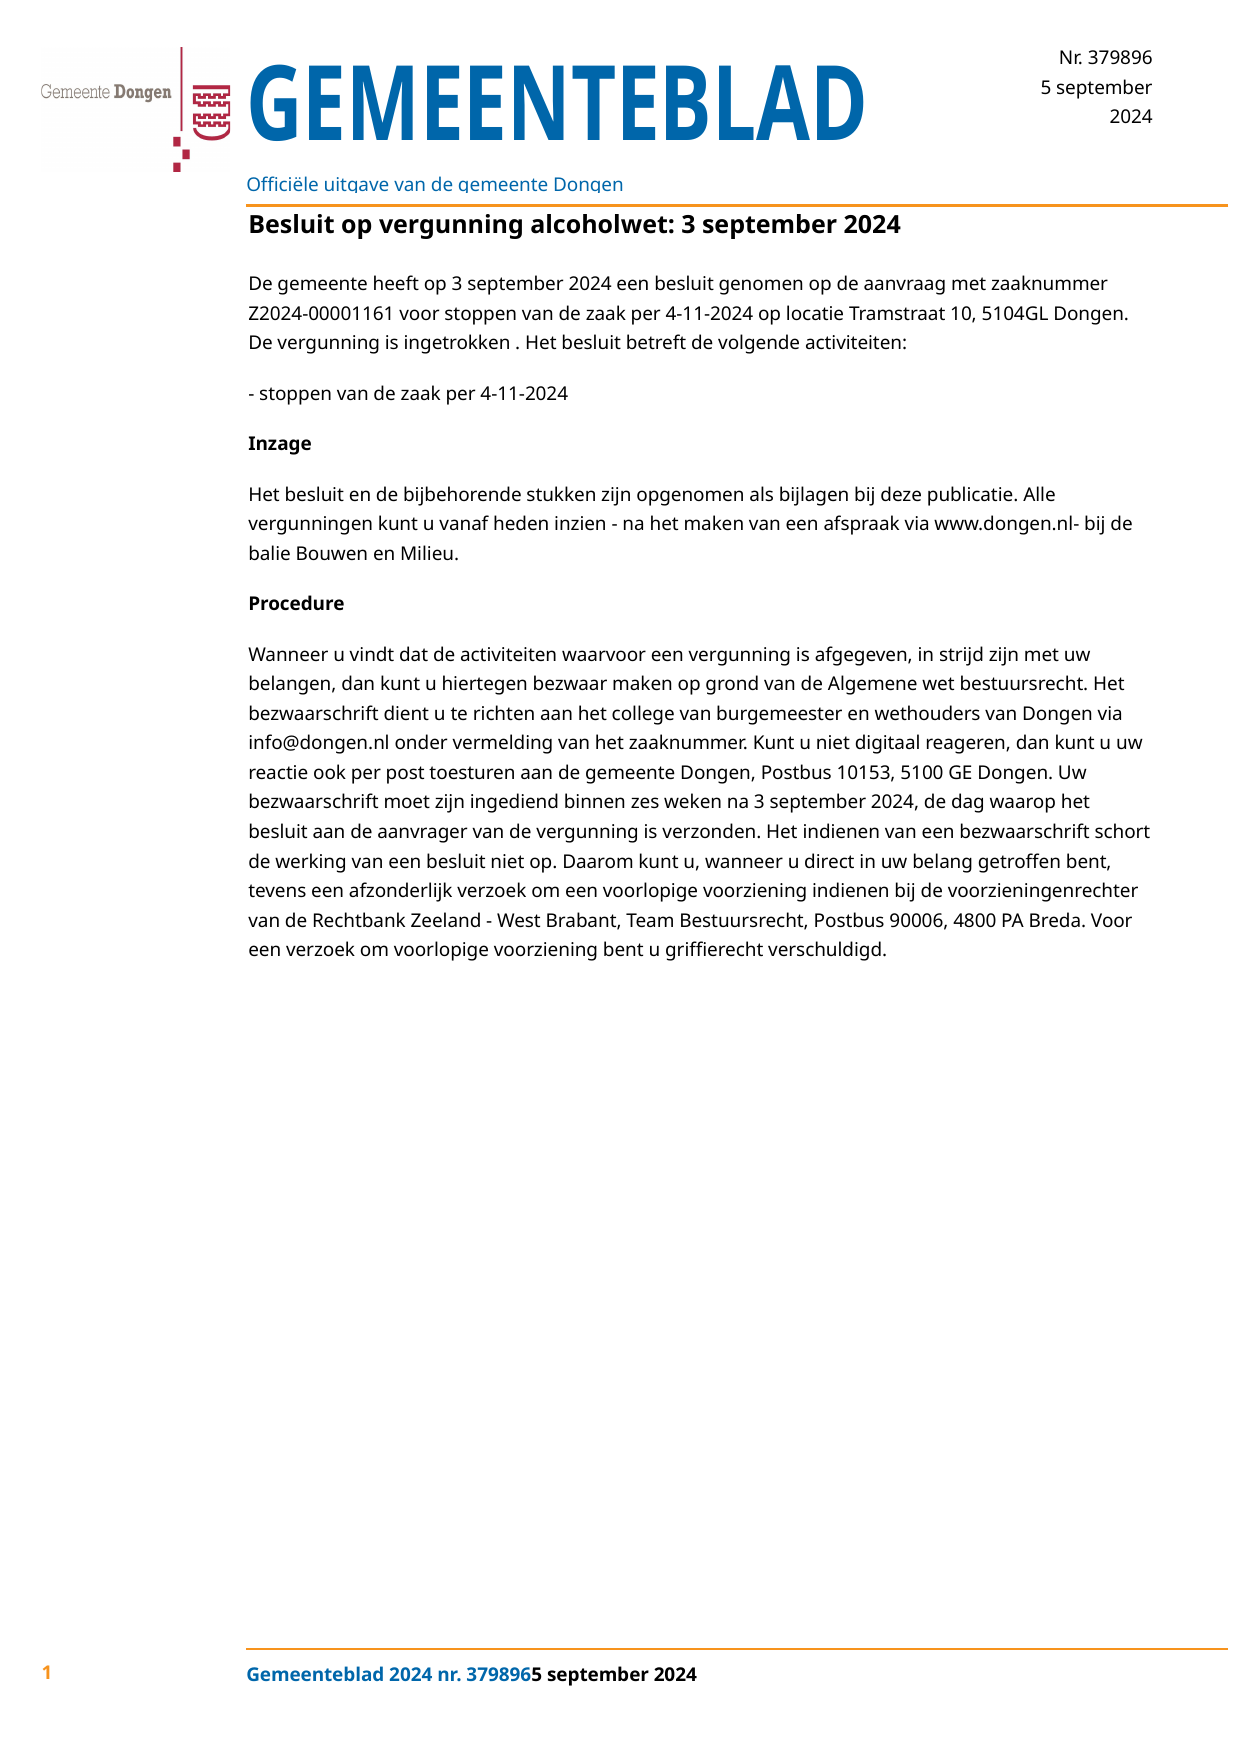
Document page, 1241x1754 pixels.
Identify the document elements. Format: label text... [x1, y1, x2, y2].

picture [41, 47, 231, 172]
text Inzage [248, 430, 1152, 456]
text - stoppen van de zaak per 4-11-2024 [248, 380, 1152, 406]
text Het besluit en de bijbehorende stukken zijn opgenomen als bijlagen bij deze publicatie. Alle vergunningen kunt u vanaf heden inzien - na het maken van een afspraak via www.dongen.nl- bij de balie Bouwen en Milieu. [248, 481, 1152, 566]
text De gemeente heeft op 3 september 2024 een besluit genomen op de aanvraag met zaaknummer Z2024-00001161 voor stoppen van de zaak per 4-11-2024 op locatie Tramstraat 10, 5104GL Dongen. De vergunning is ingetrokken . Het besluit betreft de volgende activiteiten: [248, 270, 1152, 355]
text Procedure [248, 590, 1152, 616]
text Wanneer u vindt dat de activiteiten waarvoor een vergunning is afgegeven, in strijd zijn met uw belangen, dan kunt u hiertegen bezwaar maken op grond van de Algemene wet bestuursrecht. Het bezwaarschrift dient u te richten aan het college van burgemeester en wethouders van Dongen via info@dongen.nl onder vermelding van het zaaknummer. Kunt u niet digitaal reageren, dan kunt u uw reactie ook per post toesturen aan de gemeente Dongen, Postbus 10153, 5100 GE Dongen. Uw bezwaarschrift moet zijn ingediend binnen zes weken na 3 september 2024, de dag waarop het besluit aan de aanvrager van de vergunning is verzonden. Het indienen van een bezwaarschrift schort de werking van een besluit niet op. Daarom kunt u, wanneer u direct in uw belang getroffen bent, tevens een afzonderlijk verzoek om een voorlopige voorziening indienen bij de voorzieningenrechter van de Rechtbank Zeeland - West Brabant, Team Bestuursrecht, Postbus 90006, 4800 PA Breda. Voor een verzoek om voorlopige voorziening bent u griffierecht verschuldigd. [248, 641, 1152, 962]
text Besluit op vergunning alcoholwet: 3 september 2024 [248, 207, 1152, 241]
